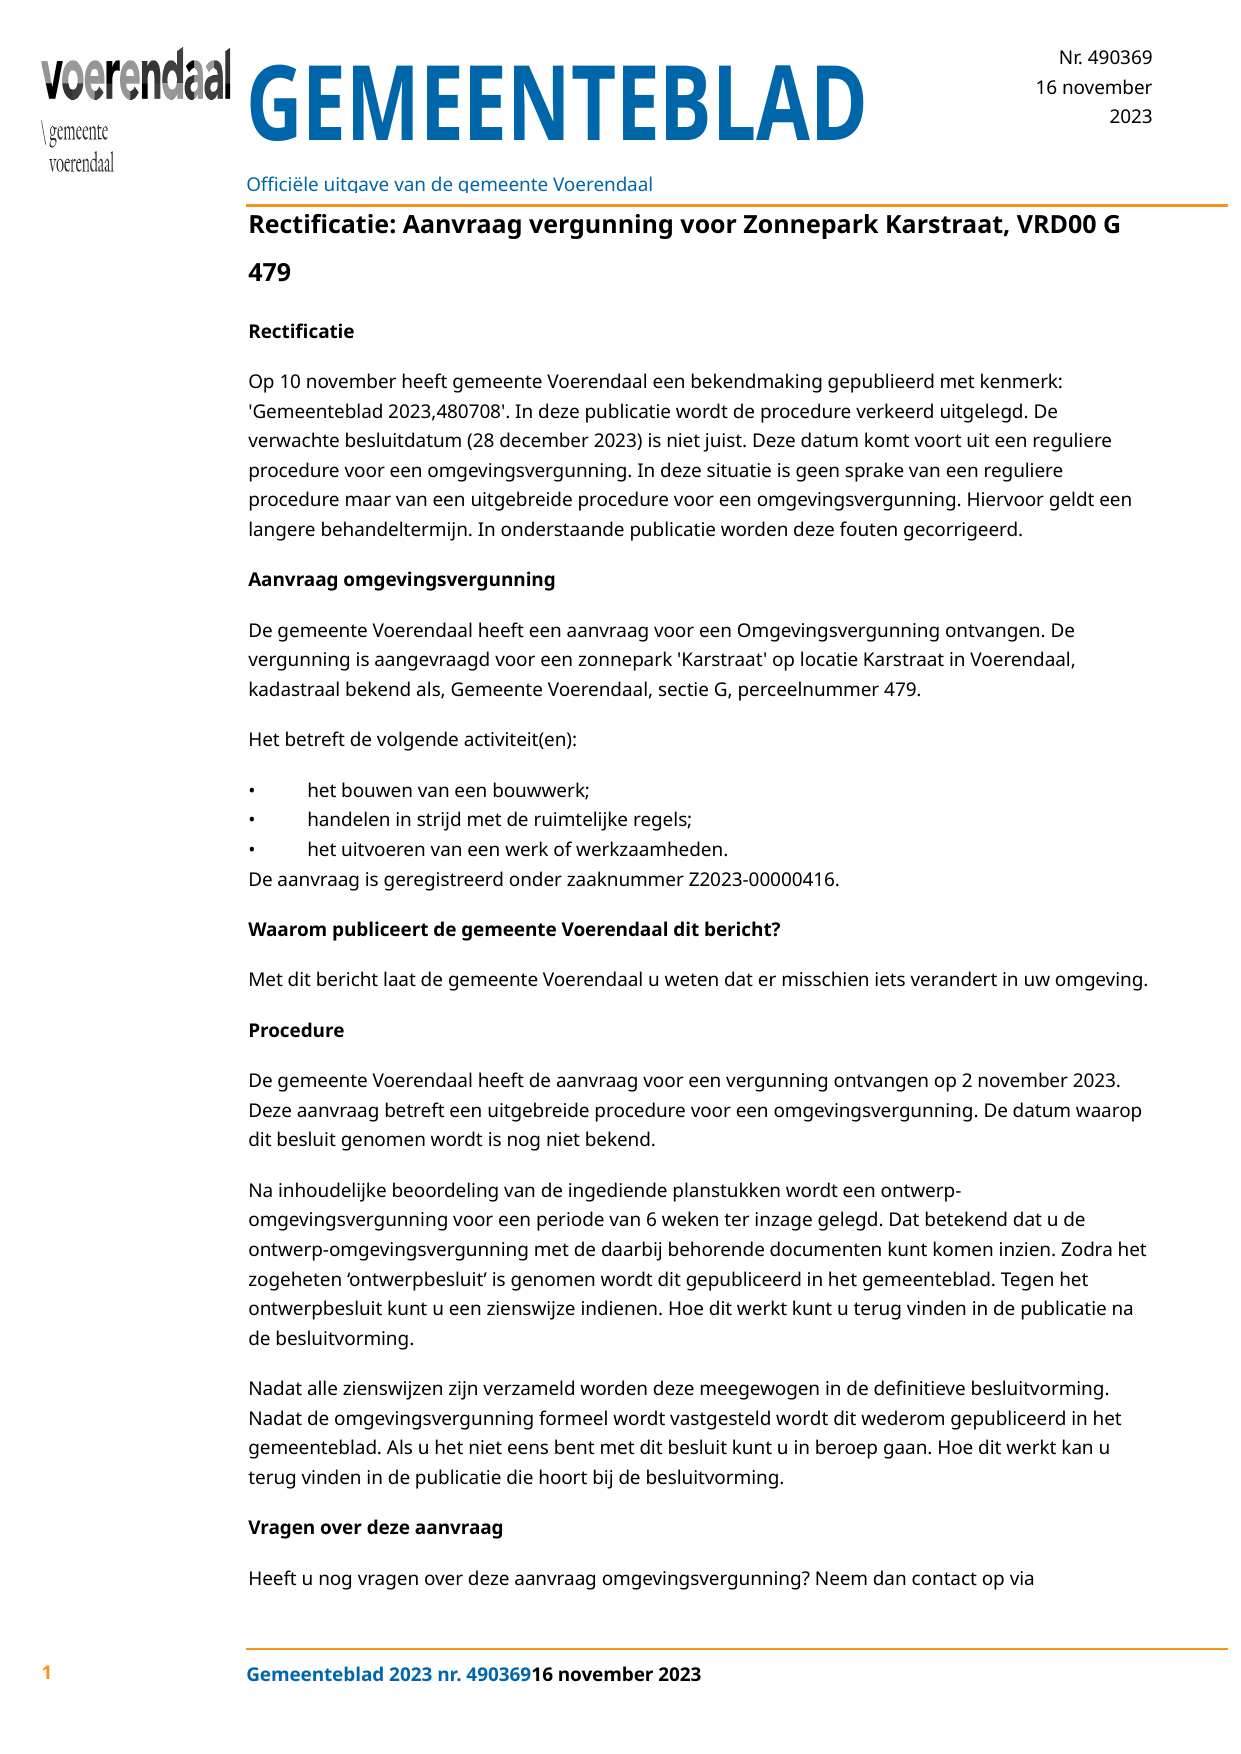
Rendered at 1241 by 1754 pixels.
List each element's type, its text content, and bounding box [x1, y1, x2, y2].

text Met dit bericht laat de gemeente Voerendaal u weten dat er misschien iets verandert in uw omgeving. [248, 967, 1152, 992]
list het uitvoeren van een werk of werkzaamheden. [248, 836, 1152, 862]
picture [41, 47, 231, 172]
text Rectificatie: Aanvraag vergunning voor Zonnepark Karstraat, VRD00 G 479 [248, 207, 1152, 288]
text Waarom publiceert de gemeente Voerendaal dit bericht? [248, 916, 1152, 942]
text Op 10 november heeft gemeente Voerendaal een bekendmaking gepublieerd met kenmerk: 'Gemeenteblad 2023,480708'. In deze publicatie wordt de procedure verkeerd uitgelegd. De verwachte besluitdatum (28 december 2023) is niet juist. Deze datum komt voort uit een reguliere procedure voor een omgevingsvergunning. In deze situatie is geen sprake van een reguliere procedure maar van een uitgebreide procedure voor een omgevingsvergunning. Hiervoor geldt een langere behandeltermijn. In onderstaande publicatie worden deze fouten gecorrigeerd. [248, 368, 1152, 542]
text Het betreft de volgende activiteit(en): [248, 727, 1152, 752]
text Rectificatie [248, 318, 1152, 344]
list het bouwen van een bouwwerk; [248, 777, 1152, 803]
text De gemeente Voerendaal heeft de aanvraag voor een vergunning ontvangen op 2 november 2023. Deze aanvraag betreft een uitgebreide procedure voor een omgevingsvergunning. De datum waarop dit besluit genomen wordt is nog niet bekend. [248, 1067, 1152, 1152]
text Aanvraag omgevingsvergunning [248, 567, 1152, 592]
text De aanvraag is geregistreerd onder zaaknummer Z2023-00000416. [248, 866, 1152, 892]
text Na inhoudelijke beoordeling van de ingediende planstukken wordt een ontwerp-omgevingsvergunning voor een periode van 6 weken ter inzage gelegd. Dat betekend dat u de ontwerp-omgevingsvergunning met de daarbij behorende documenten kunt komen inzien. Zodra het zogeheten ‘ontwerpbesluit’ is genomen wordt dit gepubliceerd in het gemeenteblad. Tegen het ontwerpbesluit kunt u een zienswijze indienen. Hoe dit werkt kunt u terug vinden in de publicatie na de besluitvorming. [248, 1177, 1152, 1351]
text Procedure [248, 1017, 1152, 1043]
text De gemeente Voerendaal heeft een aanvraag voor een Omgevingsvergunning ontvangen. De vergunning is aangevraagd voor een zonnepark 'Karstraat' op locatie Karstraat in Voerendaal, kadastraal bekend als, Gemeente Voerendaal, sectie G, perceelnummer 479. [248, 617, 1152, 702]
text Nadat alle zienswijzen zijn verzameld worden deze meegewogen in de definitieve besluitvorming. Nadat de omgevingsvergunning formeel wordt vastgesteld wordt dit wederom gepubliceerd in het gemeenteblad. Als u het niet eens bent met dit besluit kunt u in beroep gaan. Hoe dit werkt kan u terug vinden in de publicatie die hoort bij de besluitvorming. [248, 1375, 1152, 1490]
text Heeft u nog vragen over deze aanvraag omgevingsvergunning? Neem dan contact op via [248, 1565, 1152, 1591]
text Vragen over deze aanvraag [248, 1514, 1152, 1540]
list handelen in strijd met de ruimtelijke regels; [248, 807, 1152, 832]
